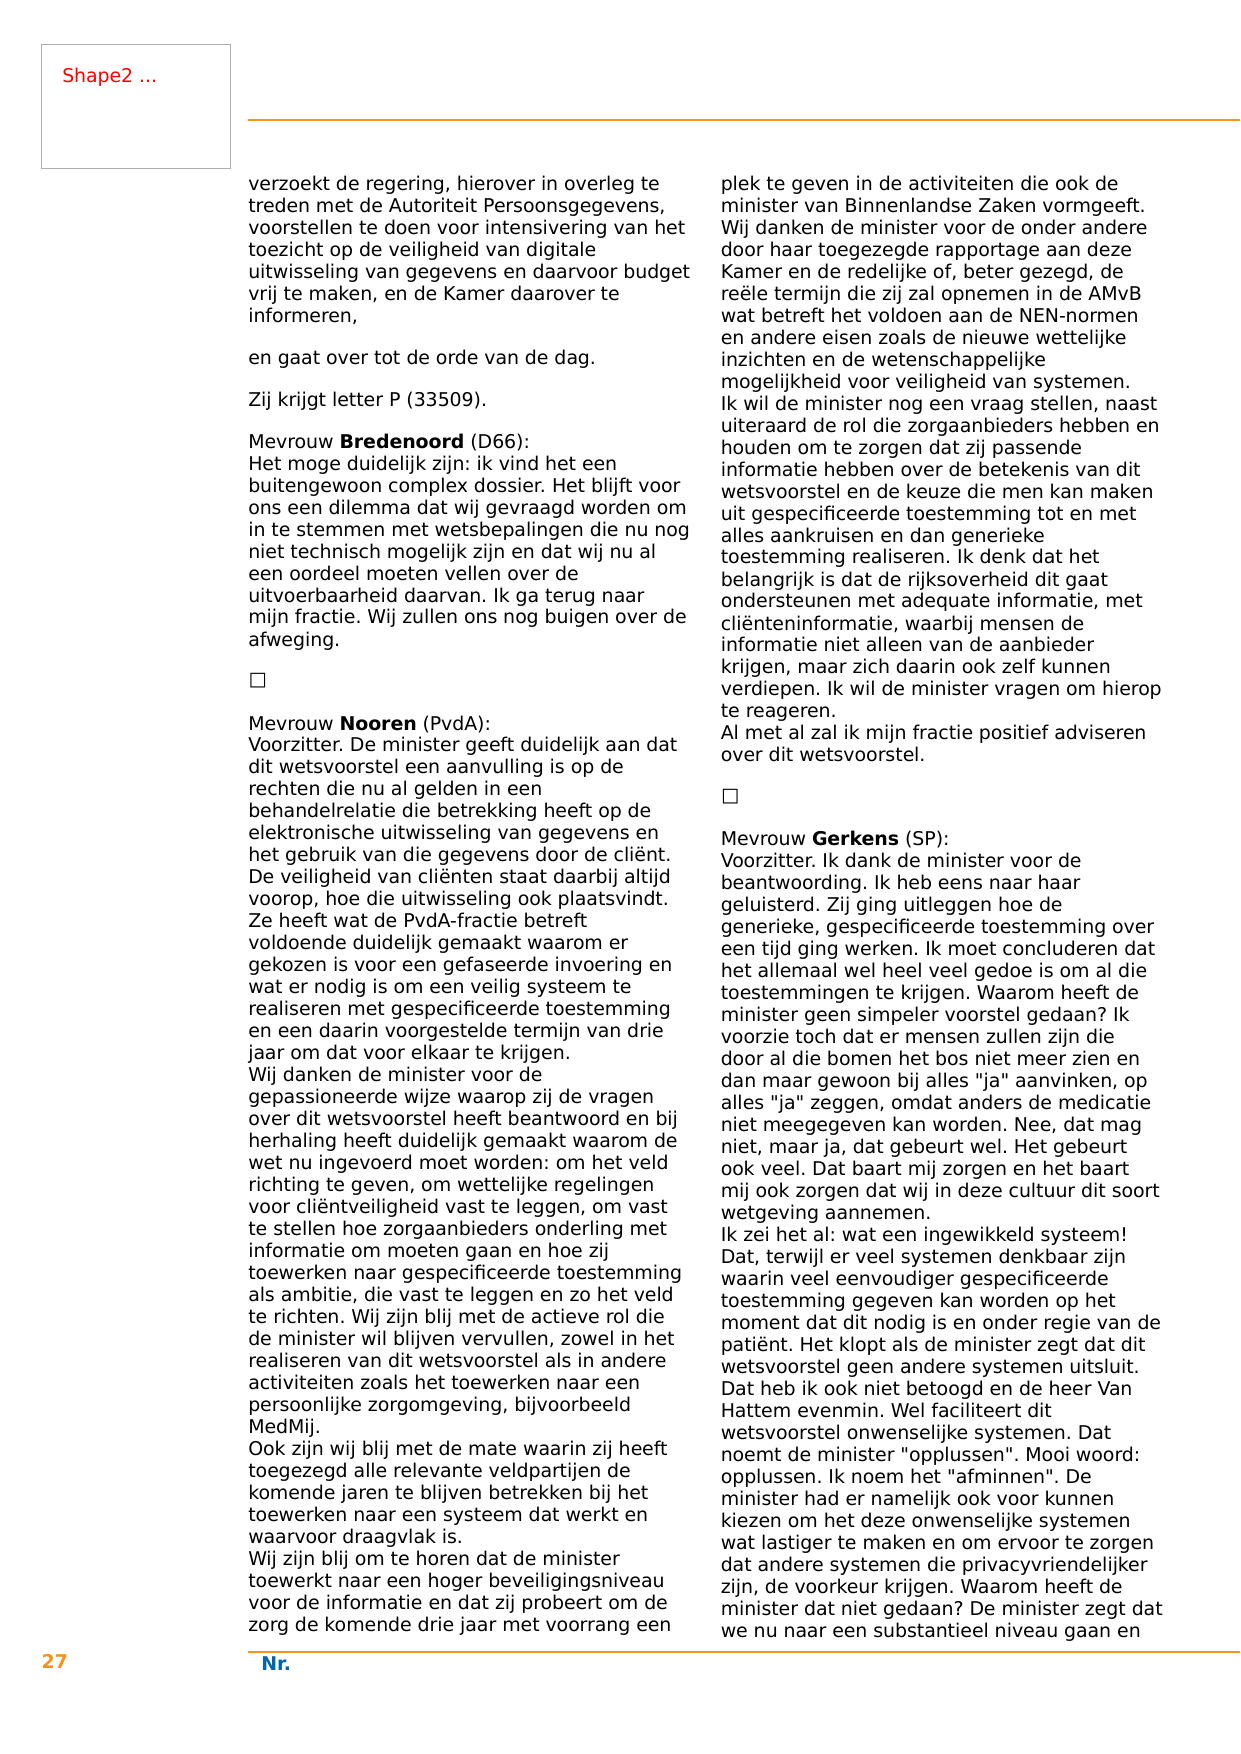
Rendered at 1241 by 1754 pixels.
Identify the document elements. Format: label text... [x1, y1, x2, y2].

text Mevrouw Gerkens (SP): [721, 828, 1163, 850]
text Mevrouw Bredenoord (D66): [248, 431, 691, 453]
text Ik zei het al: wat een ingewikkeld systeem! Dat, terwijl er veel systemen denkbaar zijn waarin veel eenvoudiger gespecificeerde toestemming gegeven kan worden op het moment dat dit nodig is en onder regie van de patiënt. Het klopt als de minister zegt dat dit wetsvoorstel geen andere systemen uitsluit. Dat heb ik ook niet betoogd en de heer Van Hattem evenmin. Wel faciliteert dit wetsvoorstel onwenselijke systemen. Dat noemt de minister "opplussen". Mooi woord: opplussen. Ik noem het "afminnen". De minister had er namelijk ook voor kunnen kiezen om het deze onwenselijke systemen wat lastiger te maken en om ervoor te zorgen dat andere systemen die privacyvriendelijker zijn, de voorkeur krijgen. Waarom heeft de minister dat niet gedaan? De minister zegt dat we nu naar een substantieel niveau gaan en [721, 1224, 1163, 1641]
text Mevrouw Nooren (PvdA): [248, 712, 691, 734]
text Voorzitter. Ik dank de minister voor de beantwoording. Ik heb eens naar haar geluisterd. Zij ging uitleggen hoe de generieke, gespecificeerde toestemming over een tijd ging werken. Ik moet concluderen dat het allemaal wel heel veel gedoe is om al die toestemmingen te krijgen. Waarom heeft de minister geen simpeler voorstel gedaan? Ik voorzie toch dat er mensen zullen zijn die door al die bomen het bos niet meer zien en dan maar gewoon bij alles "ja" aanvinken, op alles "ja" zeggen, omdat anders de medicatie niet meegegeven kan worden. Nee, dat mag niet, maar ja, dat gebeurt wel. Het gebeurt ook veel. Dat baart mij zorgen en het baart mij ook zorgen dat wij in deze cultuur dit soort wetgeving aannemen. [721, 850, 1163, 1224]
text en gaat over tot de orde van de dag. [248, 347, 691, 369]
text verzoekt de regering, hierover in overleg te treden met de Autoriteit Persoonsgegevens, voorstellen te doen voor intensivering van het toezicht op de veiligheid van digitale uitwisseling van gegevens en daarvoor budget vrij te maken, en de Kamer daarover te informeren, [248, 173, 691, 327]
text Voorzitter. De minister geeft duidelijk aan dat dit wetsvoorstel een aanvulling is op de rechten die nu al gelden in een behandelrelatie die betrekking heeft op de elektronische uitwisseling van gegevens en het gebruik van die gegevens door de cliënt. De veiligheid van cliënten staat daarbij altijd voorop, hoe die uitwisseling ook plaatsvindt. Ze heeft wat de PvdA-fractie betreft voldoende duidelijk gemaakt waarom er gekozen is voor een gefaseerde invoering en wat er nodig is om een veilig systeem te realiseren met gespecificeerde toestemming en een daarin voorgestelde termijn van drie jaar om dat voor elkaar te krijgen. [248, 734, 691, 1064]
text ⬜ [248, 670, 691, 692]
text Wij danken de minister voor de gepassioneerde wijze waarop zij de vragen over dit wetsvoorstel heeft beantwoord en bij herhaling heeft duidelijk gemaakt waarom de wet nu ingevoerd moet worden: om het veld richting te geven, om wettelijke regelingen voor cliëntveiligheid vast te leggen, om vast te stellen hoe zorgaanbieders onderling met informatie om moeten gaan en hoe zij toewerken naar gespecificeerde toestemming als ambitie, die vast te leggen en zo het veld te richten. Wij zijn blij met de actieve rol die de minister wil blijven vervullen, zowel in het realiseren van dit wetsvoorstel als in andere activiteiten zoals het toewerken naar een persoonlijke zorgomgeving, bijvoorbeeld MedMij. [248, 1064, 691, 1438]
text Het moge duidelijk zijn: ik vind het een buitengewoon complex dossier. Het blijft voor ons een dilemma dat wij gevraagd worden om in te stemmen met wetsbepalingen die nu nog niet technisch mogelijk zijn en dat wij nu al een oordeel moeten vellen over de uitvoerbaarheid daarvan. Ik ga terug naar mijn fractie. Wij zullen ons nog buigen over de afweging. [248, 453, 691, 650]
text Wij danken de minister voor de onder andere door haar toegezegde rapportage aan deze Kamer en de redelijke of, beter gezegd, de reële termijn die zij zal opnemen in de AMvB wat betreft het voldoen aan de NEN-normen en andere eisen zoals de nieuwe wettelijke inzichten en de wetenschappelijke mogelijkheid voor veiligheid van systemen. [721, 217, 1163, 393]
text Zij krijgt letter P (33509). [248, 389, 691, 411]
text Ik wil de minister nog een vraag stellen, naast uiteraard de rol die zorgaanbieders hebben en houden om te zorgen dat zij passende informatie hebben over de betekenis van dit wetsvoorstel en de keuze die men kan maken uit gespecificeerde toestemming tot en met alles aankruisen en dan generieke toestemming realiseren. Ik denk dat het belangrijk is dat de rijksoverheid dit gaat ondersteunen met adequate informatie, met cliënteninformatie, waarbij mensen de informatie niet alleen van de aanbieder krijgen, maar zich daarin ook zelf kunnen verdiepen. Ik wil de minister vragen om hierop te reageren. [721, 393, 1163, 722]
text Ook zijn wij blij met de mate waarin zij heeft toegezegd alle relevante veldpartijen de komende jaren te blijven betrekken bij het toewerken naar een systeem dat werkt en waarvoor draagvlak is. [248, 1438, 691, 1548]
text Al met al zal ik mijn fractie positief adviseren over dit wetsvoorstel. [721, 722, 1163, 766]
text Wij zijn blij om te horen dat de minister toewerkt naar een hoger beveiligingsniveau voor de informatie en dat zij probeert om de zorg de komende drie jaar met voorrang een [248, 1548, 691, 1636]
text plek te geven in de activiteiten die ook de minister van Binnenlandse Zaken vormgeeft. [721, 173, 1163, 217]
text ⬜ [721, 786, 1163, 808]
